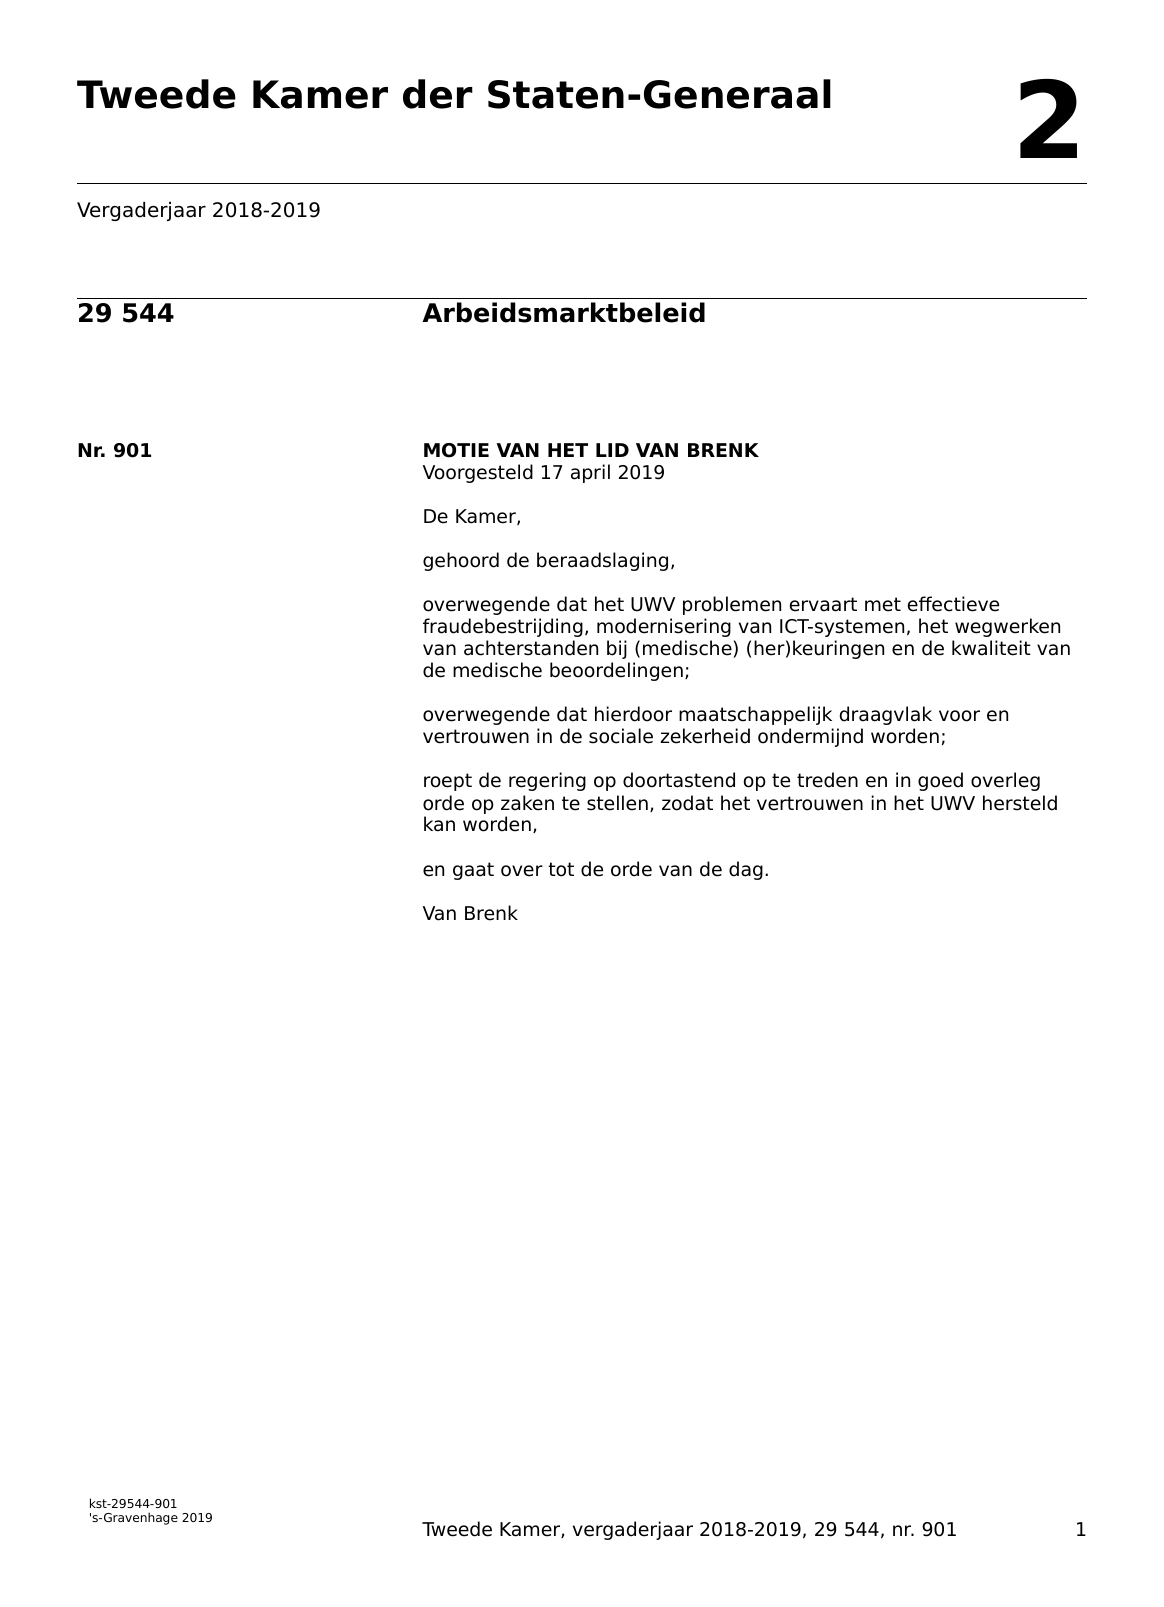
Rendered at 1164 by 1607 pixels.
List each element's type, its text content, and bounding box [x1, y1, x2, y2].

text overwegende dat het UWV problemen ervaart met effectieve fraudebestrijding, modernisering van ICT-systemen, het wegwerken van achterstanden bij (medische) (her)keuringen en de kwaliteit van de medische beoordelingen; [422, 594, 1087, 682]
text 's-Gravenhage 2019 [88, 1511, 323, 1525]
text Voorgesteld 17 april 2019 [422, 462, 1087, 484]
subtitle Nr. 901 MOTIE VAN HET LID VAN BRENK [77, 440, 1087, 462]
text De Kamer, [422, 506, 1087, 528]
text kst-29544-901 [88, 1497, 323, 1511]
text overwegende dat hierdoor maatschappelijk draagvlak voor en vertrouwen in de sociale zekerheid ondermijnd worden; [422, 704, 1087, 748]
table_cell Vergaderjaar 2018-2019 [77, 184, 1087, 298]
table_header Tweede Kamer der Staten-Generaal [77, 59, 886, 183]
text roept de regering op doortastend op te treden en in goed overleg orde op zaken te stellen, zodat het vertrouwen in het UWV hersteld kan worden, [422, 770, 1087, 836]
text gehoord de beraadslaging, [422, 550, 1087, 572]
text en gaat over tot de orde van de dag. [422, 858, 1087, 881]
subtitle 29 544 Arbeidsmarktbeleid [77, 299, 1087, 329]
table_header 2 [886, 59, 1087, 183]
text Van Brenk [422, 903, 1087, 925]
